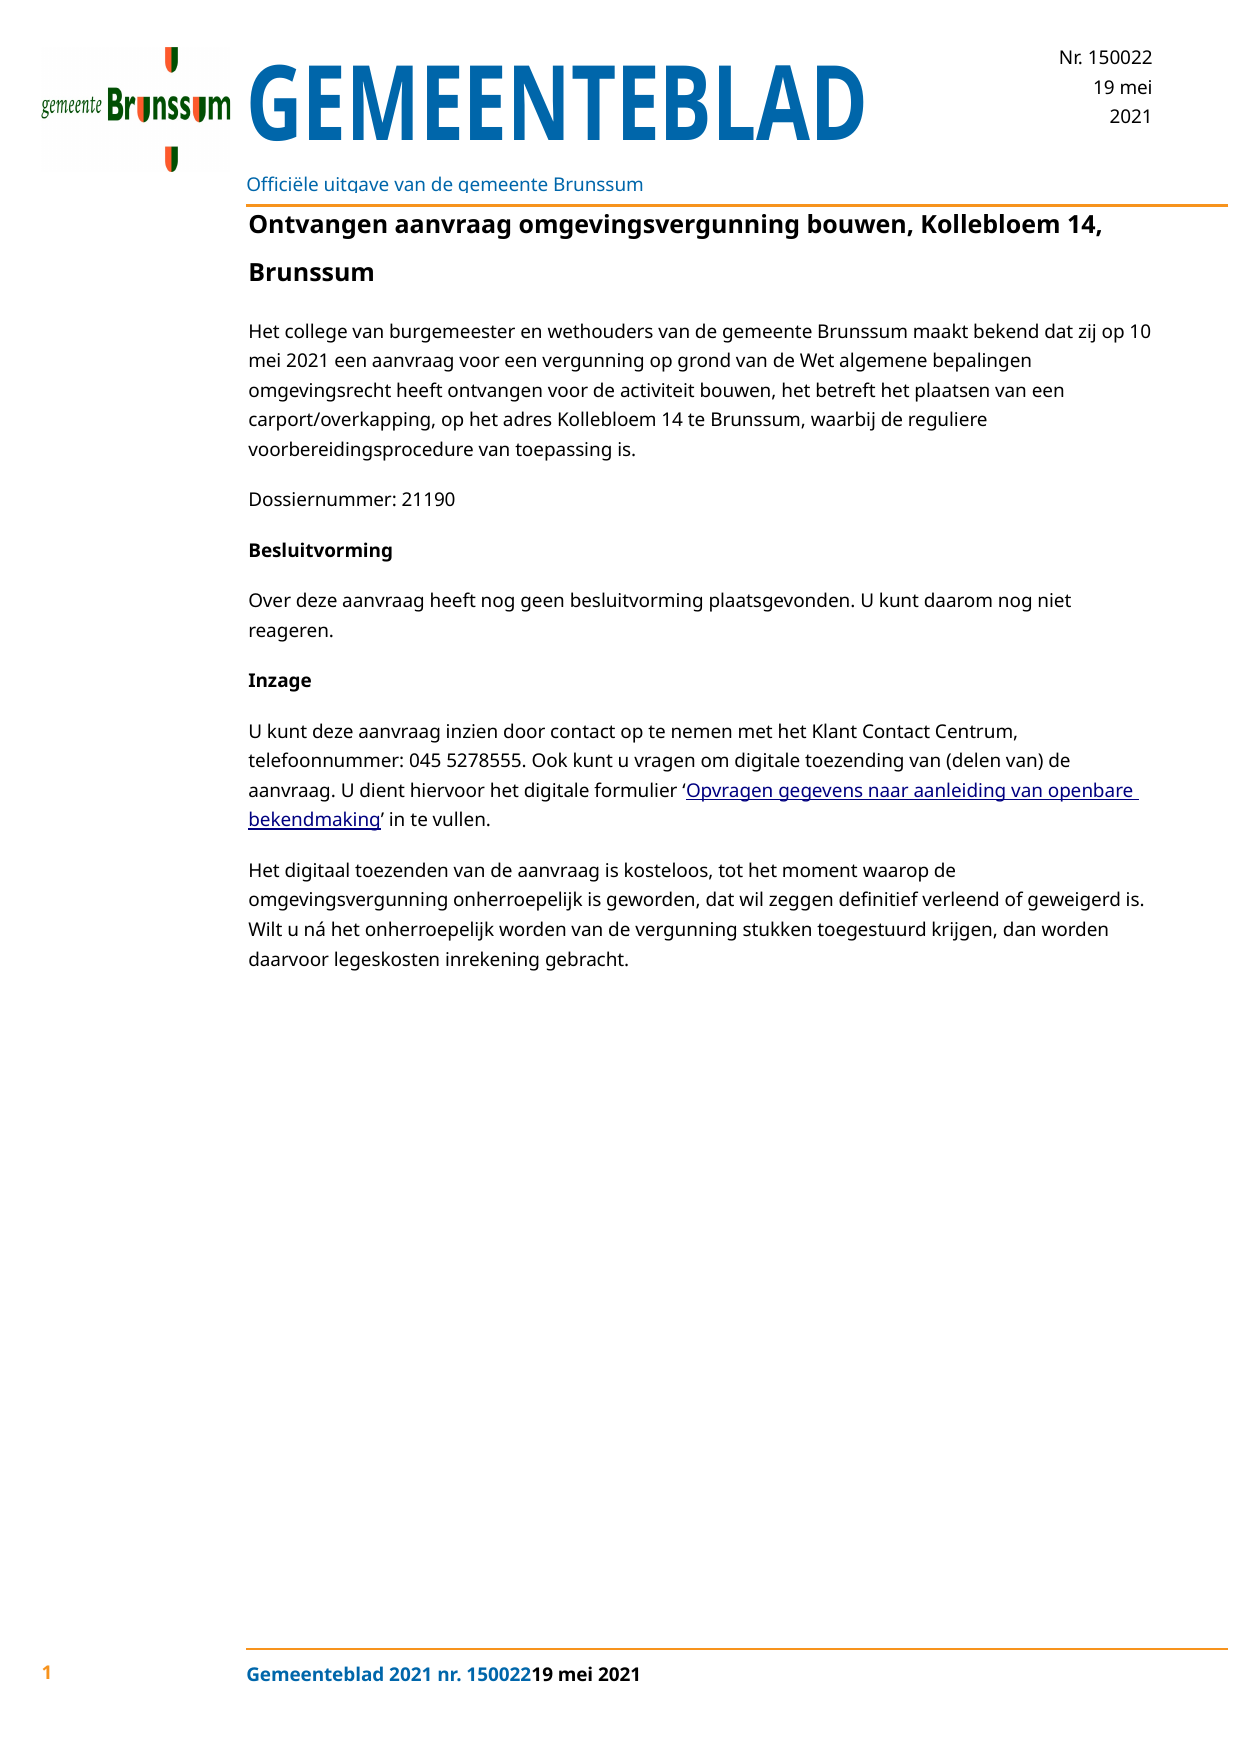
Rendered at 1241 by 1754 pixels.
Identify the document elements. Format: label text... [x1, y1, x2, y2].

text Over deze aanvraag heeft nog geen besluitvorming plaatsgevonden. U kunt daarom nog niet reageren. [248, 587, 1152, 643]
text Het college van burgemeester en wethouders van de gemeente Brunssum maakt bekend dat zij op 10 mei 2021 een aanvraag voor een vergunning op grond van de Wet algemene bepalingen omgevingsrecht heeft ontvangen voor de activiteit bouwen, het betreft het plaatsen van een carport/overkapping, op het adres Kollebloem 14 te Brunssum, waarbij de reguliere voorbereidingsprocedure van toepassing is. [248, 318, 1152, 462]
text U kunt deze aanvraag inzien door contact op te nemen met het Klant Contact Centrum, telefoonnummer: 045 5278555. Ook kunt u vragen om digitale toezending van (delen van) de aanvraag. U dient hiervoor het digitale formulier ‘Opvragen gegevens naar aanleiding van openbare bekendmaking’ in te vullen. [248, 718, 1152, 832]
text Ontvangen aanvraag omgevingsvergunning bouwen, Kollebloem 14, Brunssum [248, 207, 1152, 288]
text Inzage [248, 667, 1152, 693]
text Besluitvorming [248, 537, 1152, 563]
text Het digitaal toezenden van de aanvraag is kosteloos, tot het moment waarop de omgevingsvergunning onherroepelijk is geworden, dat wil zeggen definitief verleend of geweigerd is. Wilt u ná het onherroepelijk worden van de vergunning stukken toegestuurd krijgen, dan worden daarvoor legeskosten inrekening gebracht. [248, 857, 1152, 972]
picture [41, 47, 231, 172]
text Dossiernummer: 21190 [248, 487, 1152, 512]
